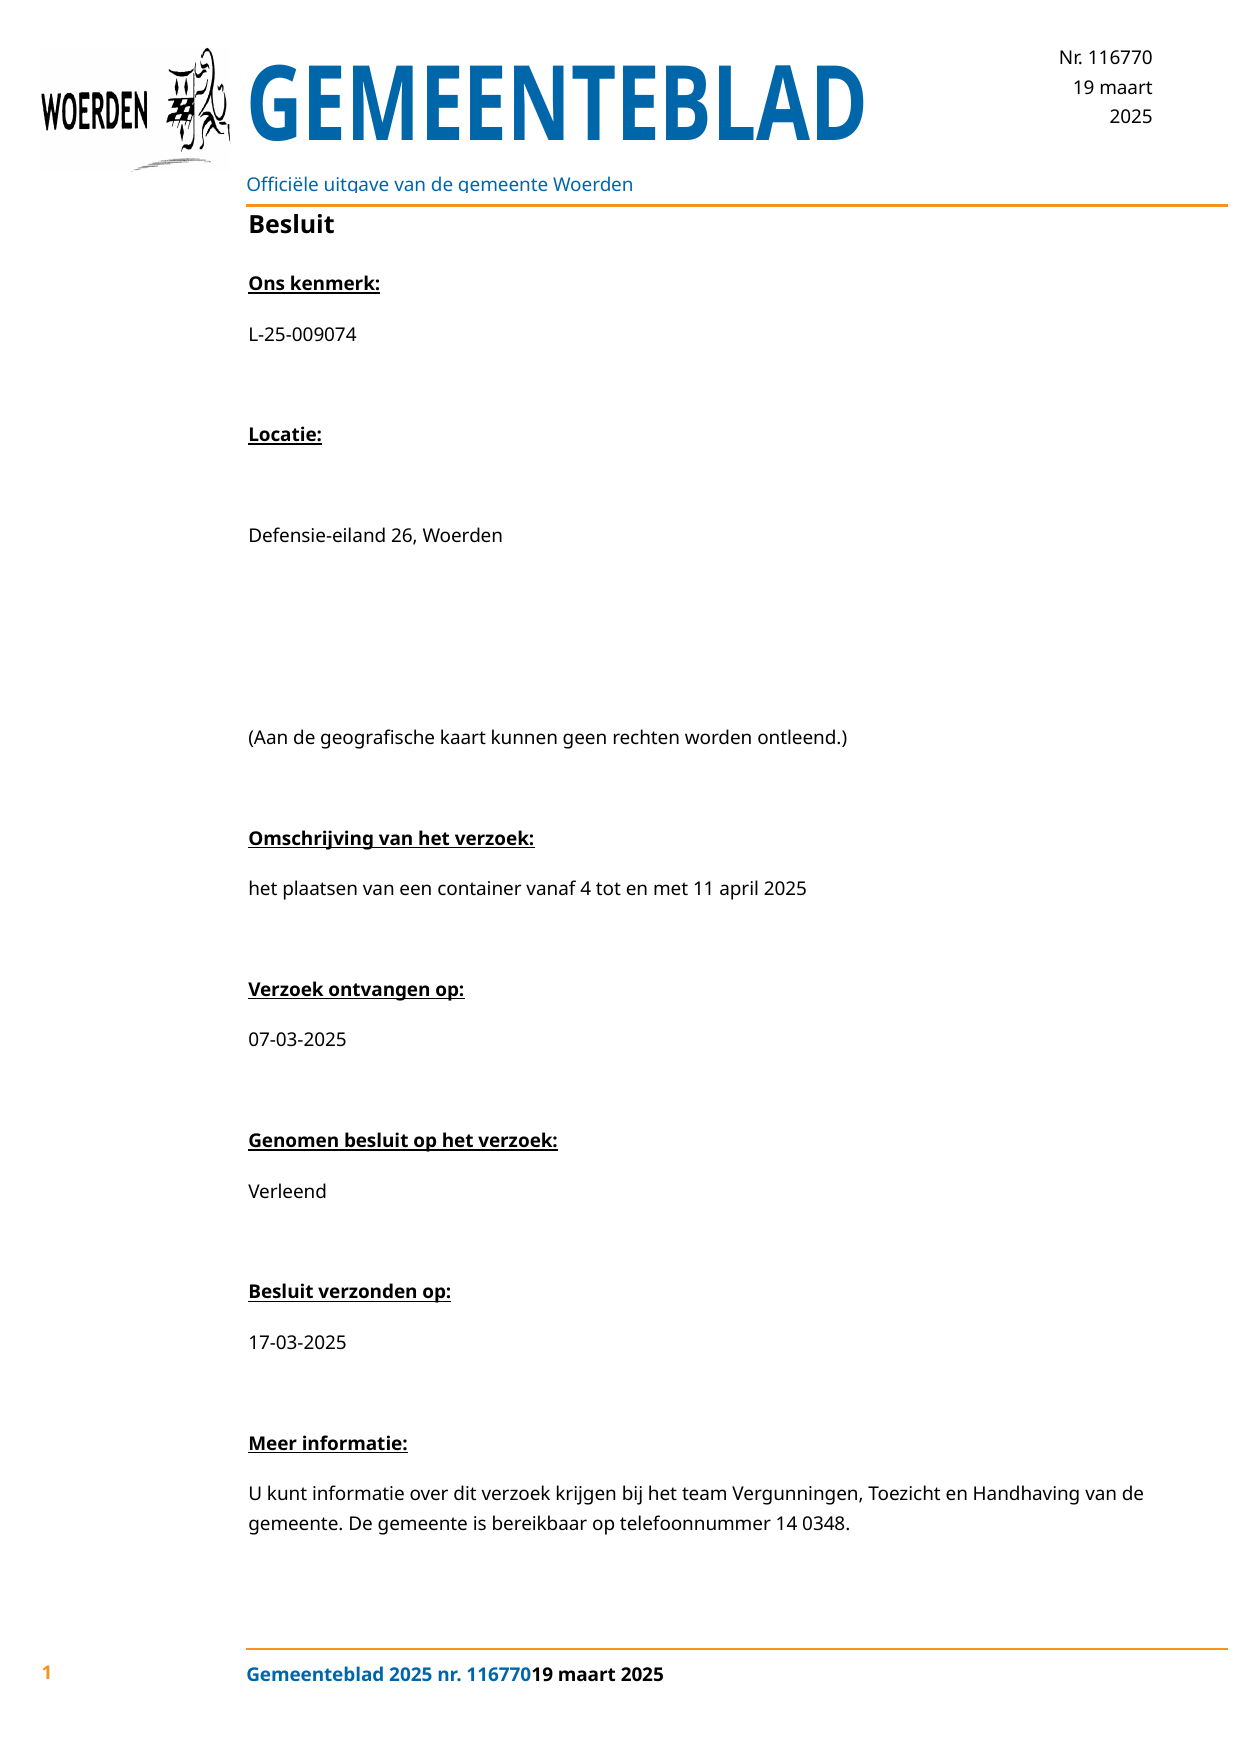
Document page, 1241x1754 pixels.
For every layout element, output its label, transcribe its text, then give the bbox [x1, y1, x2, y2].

text Genomen besluit op het verzoek: [248, 1127, 1152, 1153]
text Defensie-eiland 26, Woerden [248, 522, 1152, 548]
text U kunt informatie over dit verzoek krijgen bij het team Vergunningen, Toezicht en Handhaving van de gemeente. De gemeente is bereikbaar op telefoonnummer 14 0348. [248, 1480, 1152, 1536]
text Verzoek ontvangen op: [248, 976, 1152, 1002]
text (Aan de geografische kaart kunnen geen rechten worden ontleend.) [248, 724, 1152, 750]
text 17-03-2025 [248, 1329, 1152, 1355]
text L-25-009074 [248, 321, 1152, 346]
text Locatie: [248, 422, 1152, 447]
text Omschrijving van het verzoek: [248, 825, 1152, 851]
text Verleend [248, 1178, 1152, 1203]
text Ons kenmerk: [248, 270, 1152, 296]
picture [41, 47, 231, 172]
text het plaatsen van een container vanaf 4 tot en met 11 april 2025 [248, 875, 1152, 901]
text Besluit verzonden op: [248, 1279, 1152, 1304]
text 07-03-2025 [248, 1027, 1152, 1052]
text Besluit [248, 207, 1152, 241]
text Meer informatie: [248, 1430, 1152, 1456]
